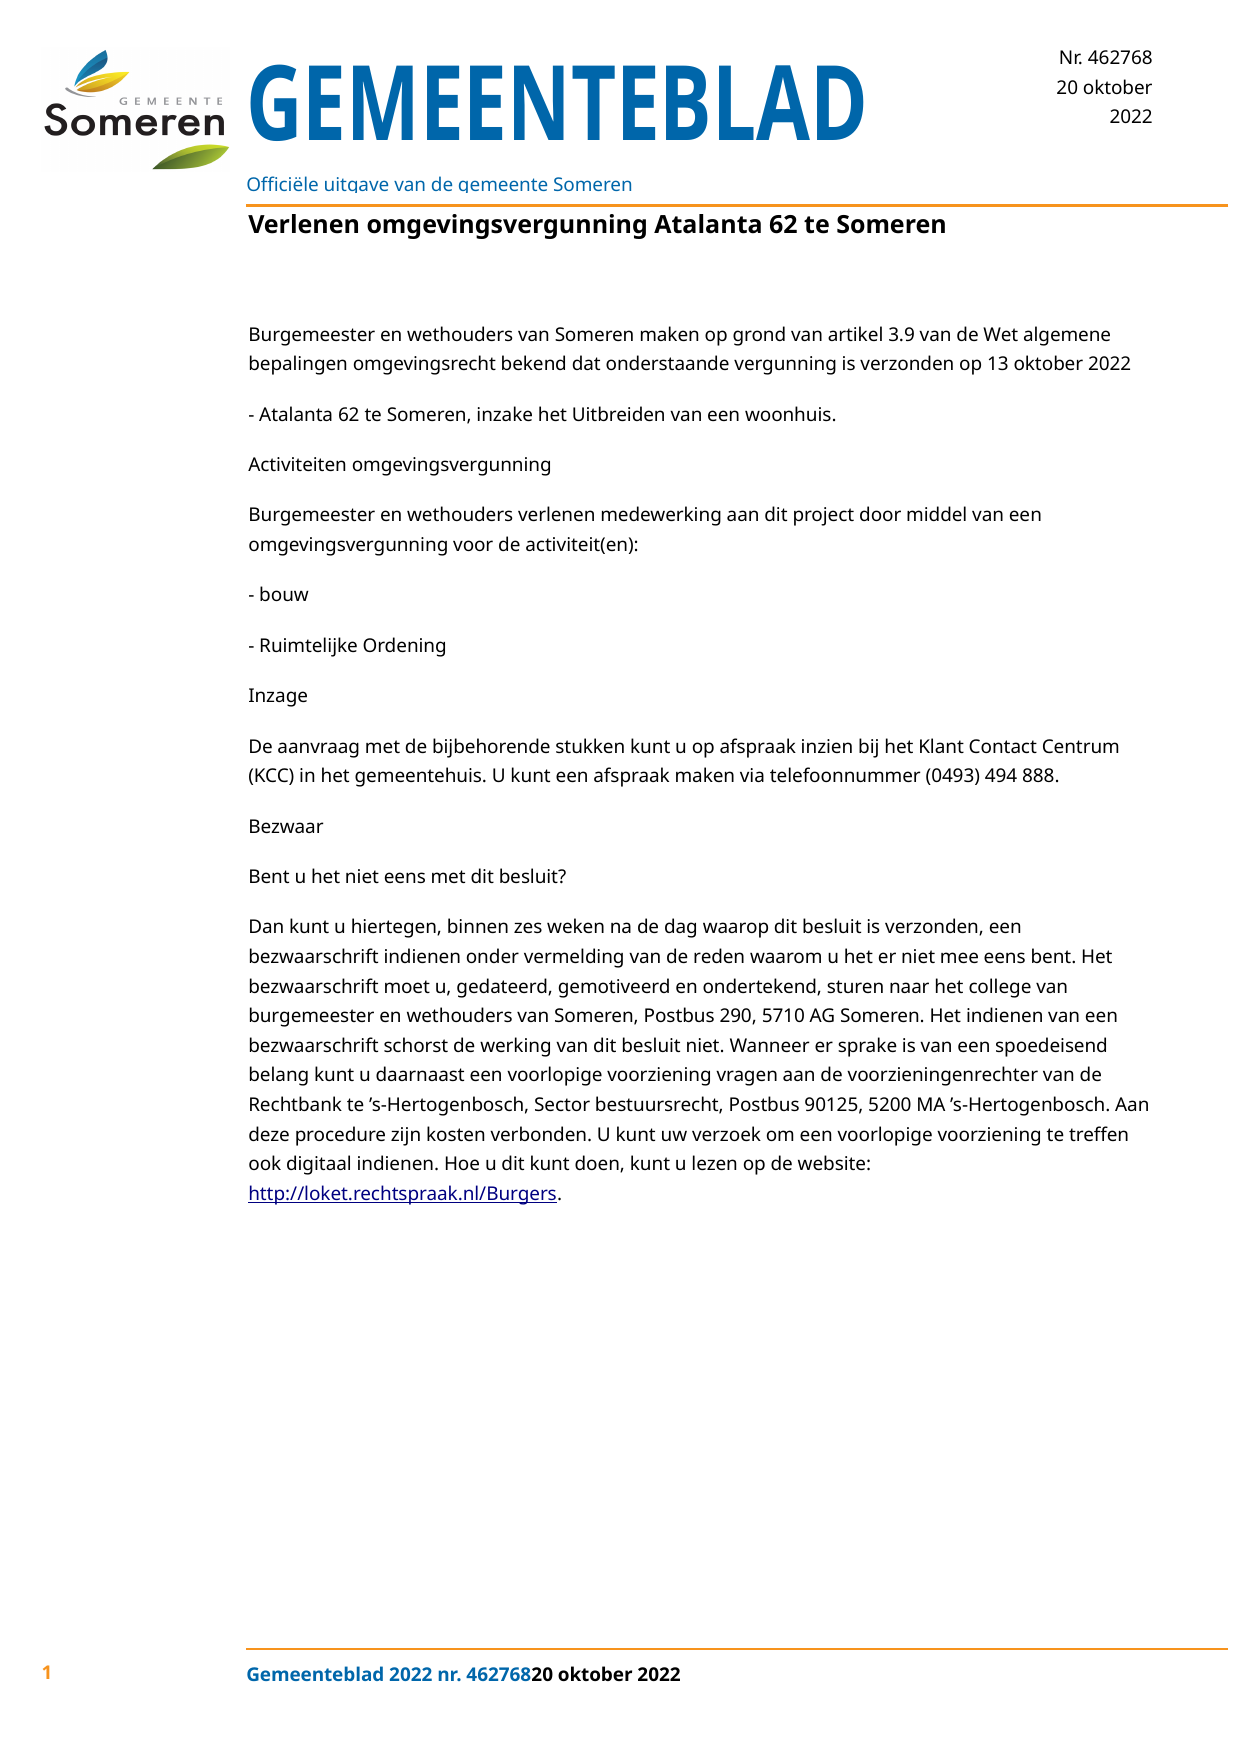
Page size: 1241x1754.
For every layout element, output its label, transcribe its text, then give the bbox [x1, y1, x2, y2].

text - Atalanta 62 te Someren, inzake het Uitbreiden van een woonhuis. [248, 401, 1152, 426]
text - bouw [248, 582, 1152, 607]
text - Ruimtelijke Ordening [248, 632, 1152, 658]
text De aanvraag met de bijbehorende stukken kunt u op afspraak inzien bij het Klant Contact Centrum (KCC) in het gemeentehuis. U kunt een afspraak maken via telefoonnummer (0493) 494 888. [248, 733, 1152, 788]
text Bent u het niet eens met dit besluit? [248, 863, 1152, 889]
text Burgemeester en wethouders verlenen medewerking aan dit project door middel van een omgevingsvergunning voor de activiteit(en): [248, 502, 1152, 557]
text Bezwaar [248, 813, 1152, 838]
text Verlenen omgevingsvergunning Atalanta 62 te Someren [248, 207, 1152, 241]
picture [41, 47, 231, 172]
text Dan kunt u hiertegen, binnen zes weken na de dag waarop dit besluit is verzonden, een bezwaarschrift indienen onder vermelding van de reden waarom u het er niet mee eens bent. Het bezwaarschrift moet u, gedateerd, gemotiveerd en ondertekend, sturen naar het college van burgemeester en wethouders van Someren, Postbus 290, 5710 AG Someren. Het indienen van een bezwaarschrift schorst de werking van dit besluit niet. Wanneer er sprake is van een spoedeisend belang kunt u daarnaast een voorlopige voorziening vragen aan de voorzieningenrechter van de Rechtbank te ’s-Hertogenbosch, Sector bestuursrecht, Postbus 90125, 5200 MA ’s-Hertogenbosch. Aan deze procedure zijn kosten verbonden. U kunt uw verzoek om een voorlopige voorziening te treffen ook digitaal indienen. Hoe u dit kunt doen, kunt u lezen op de website: http://loket.rechtspraak.nl/Burgers. [248, 914, 1152, 1206]
text Activiteiten omgevingsvergunning [248, 451, 1152, 477]
text Inzage [248, 682, 1152, 708]
text Burgemeester en wethouders van Someren maken op grond van artikel 3.9 van de Wet algemene bepalingen omgevingsrecht bekend dat onderstaande vergunning is verzonden op 13 oktober 2022 [248, 321, 1152, 376]
